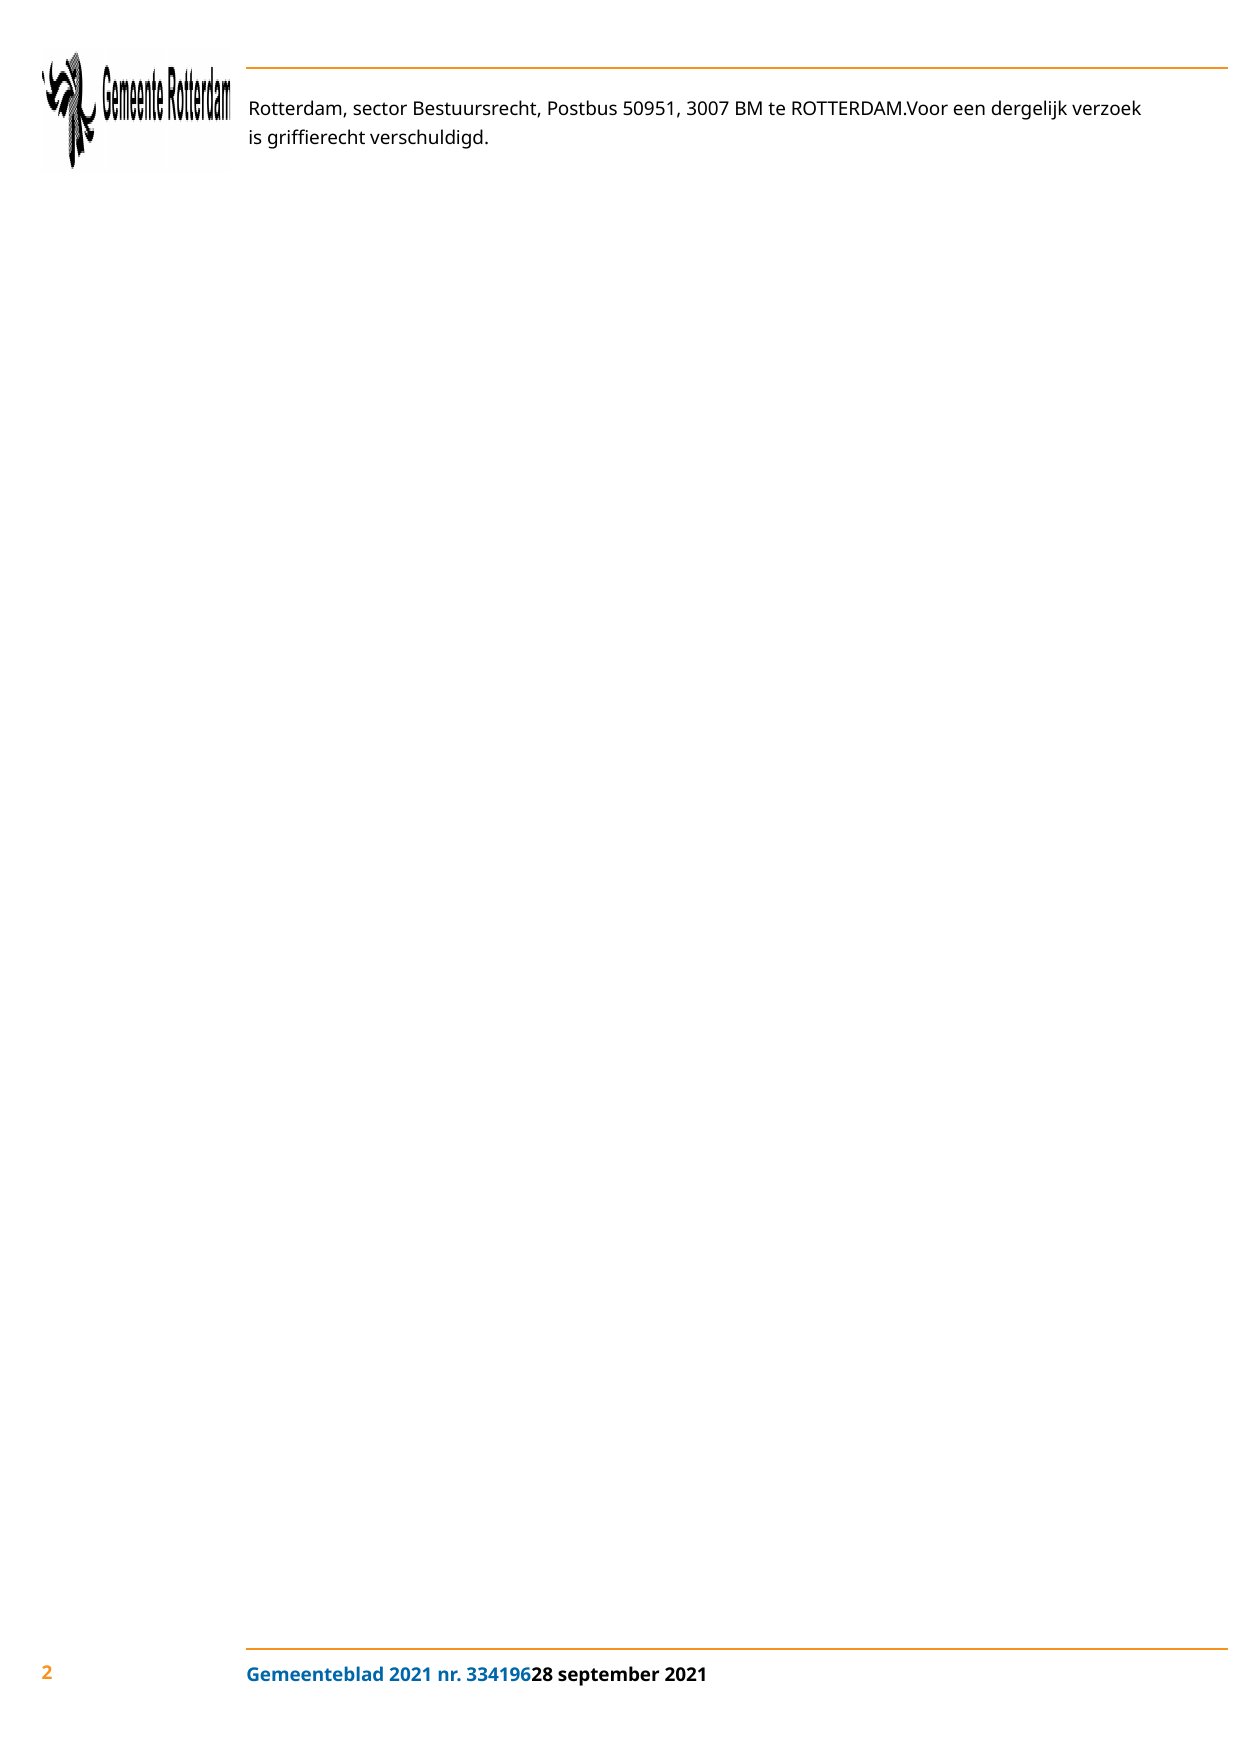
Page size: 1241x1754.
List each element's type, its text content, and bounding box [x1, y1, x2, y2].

picture [41, 47, 231, 172]
text Rotterdam, sector Bestuursrecht, Postbus 50951, 3007 BM te ROTTERDAM.Voor een dergelijk verzoek is griffierecht verschuldigd. [248, 95, 1152, 150]
